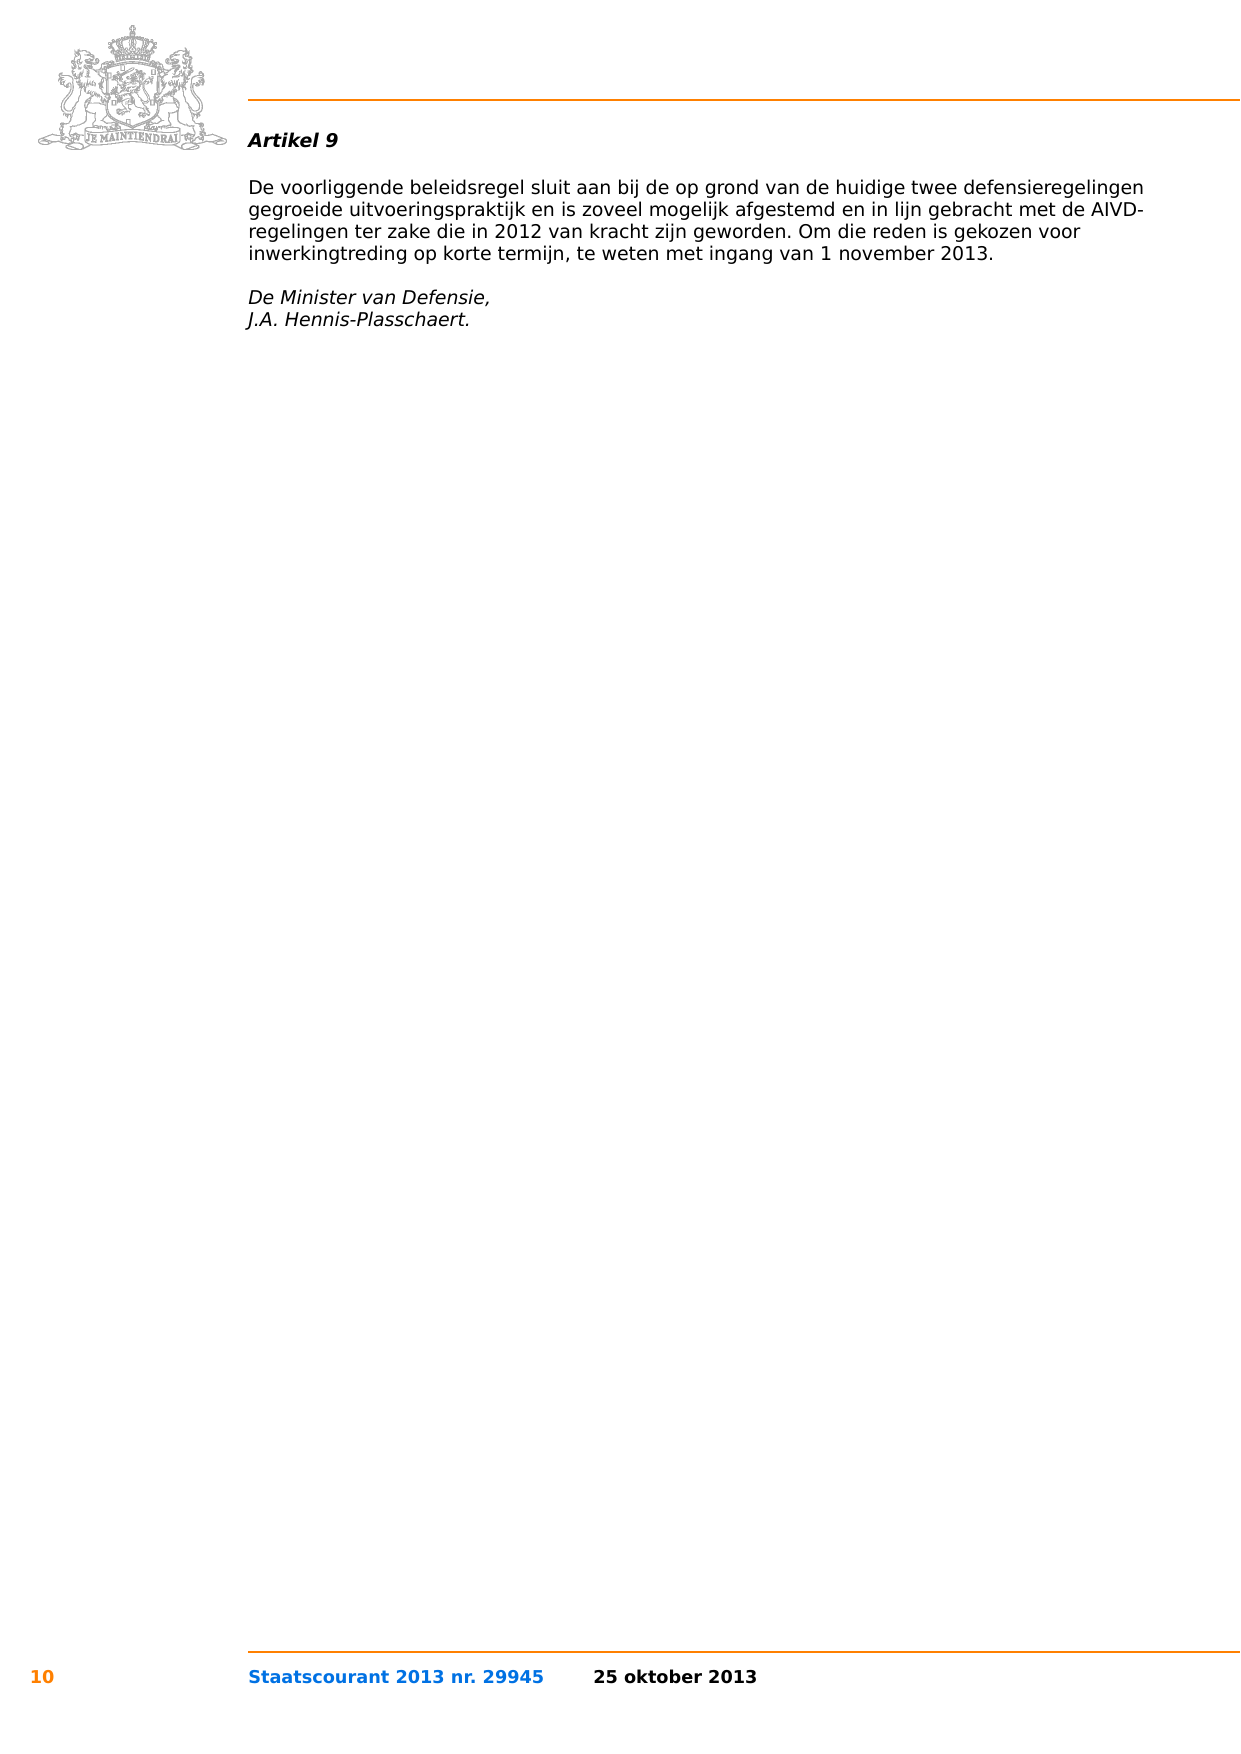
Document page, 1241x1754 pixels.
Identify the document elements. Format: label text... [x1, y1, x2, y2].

text De Minister van Defensie, J.A. Hennis-Plasschaert. [248, 287, 1163, 331]
picture [38, 25, 227, 150]
text De voorliggende beleidsregel sluit aan bij de op grond van de huidige twee defensieregelingen gegroeide uitvoeringspraktijk en is zoveel mogelijk afgestemd en in lijn gebracht met de AIVD-regelingen ter zake die in 2012 van kracht zijn geworden. Om die reden is gekozen voor inwerkingtreding op korte termijn, te weten met ingang van 1 november 2013. [248, 177, 1163, 265]
subtitle Artikel 9 [248, 130, 1163, 152]
